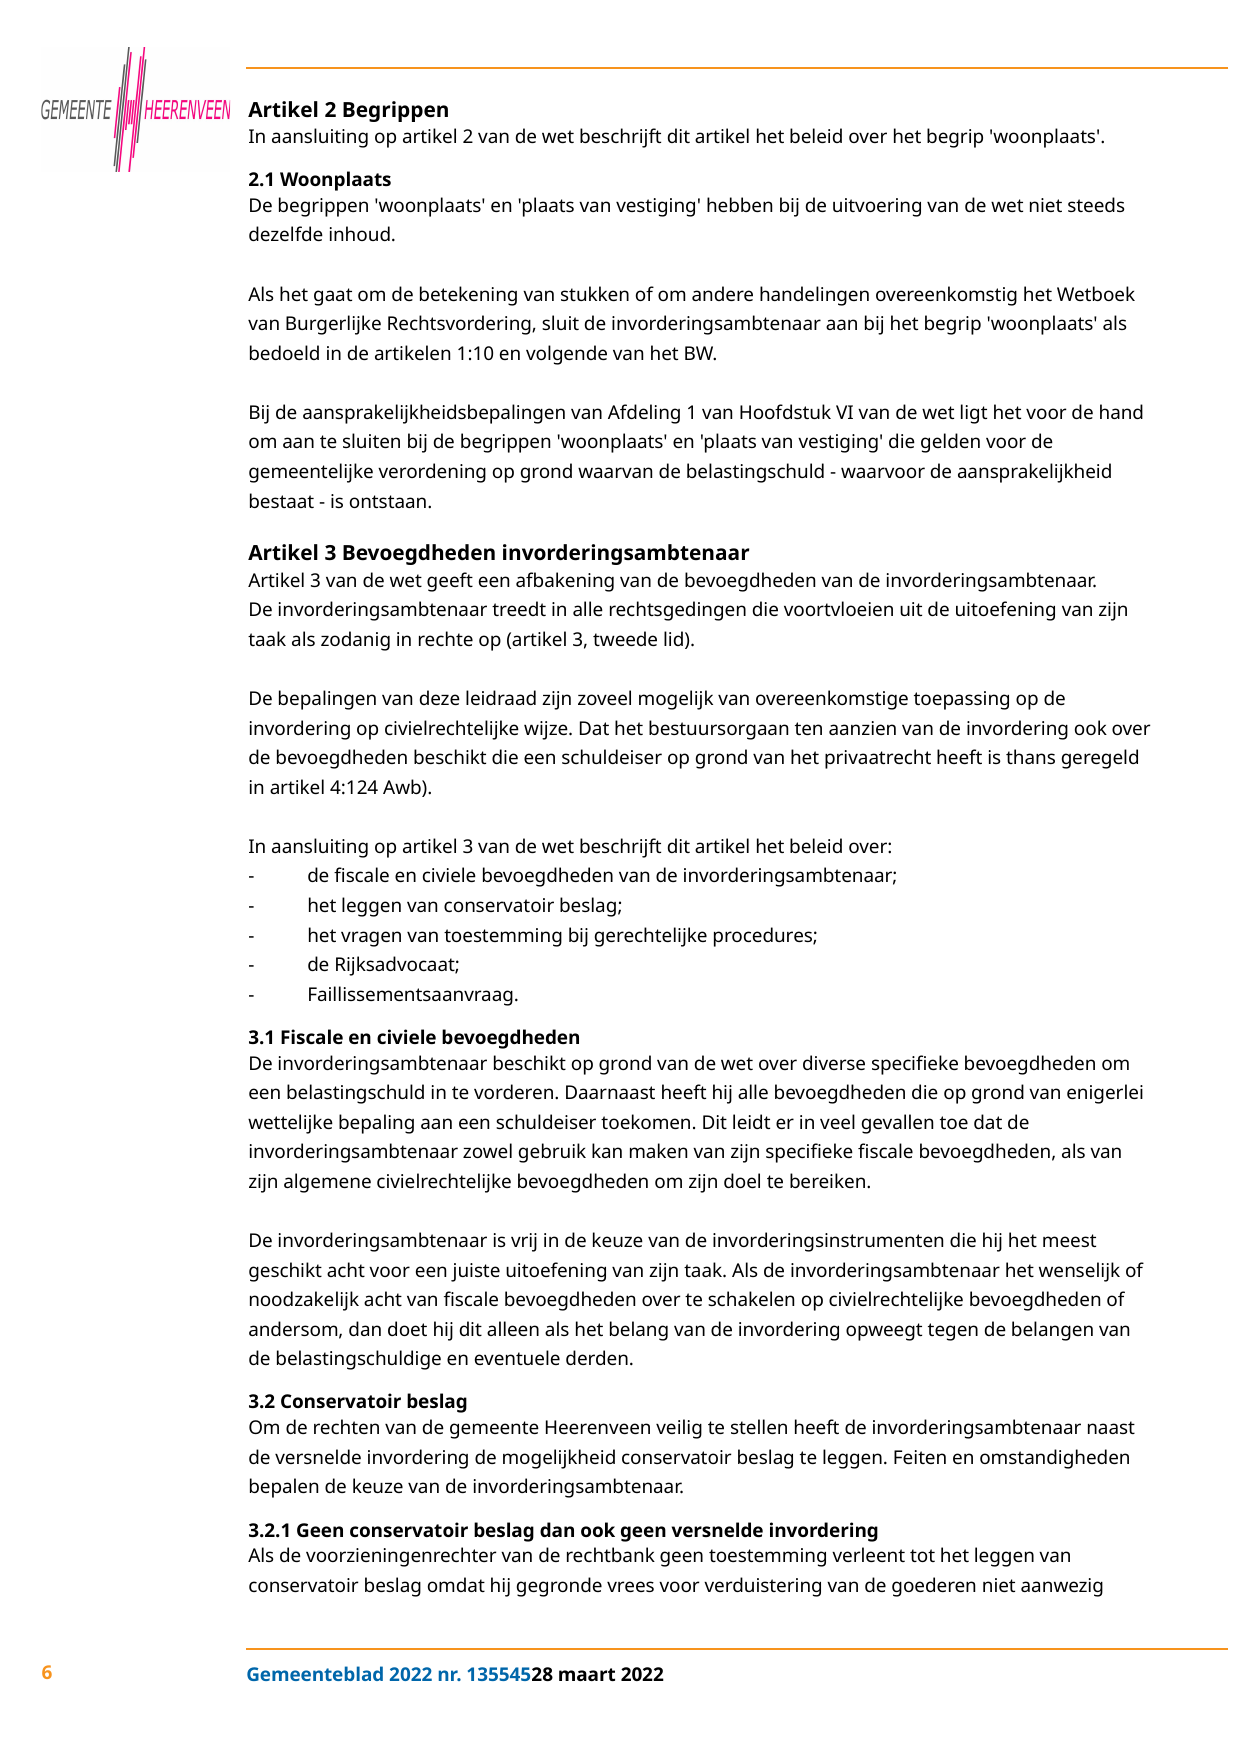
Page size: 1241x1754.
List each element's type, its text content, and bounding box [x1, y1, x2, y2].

list de fiscale en civiele bevoegdheden van de invorderingsambtenaar; [248, 863, 1152, 888]
list het leggen van conservatoir beslag; [248, 892, 1152, 918]
picture [41, 47, 231, 172]
list de Rijksadvocaat; [248, 951, 1152, 977]
text De invorderingsambtenaar treedt in alle rechtsgedingen die voortvloeien uit de uitoefening van zijn taak als zodanig in rechte op (artikel 3, tweede lid). [248, 596, 1152, 652]
text Artikel 2 Begrippen [248, 95, 1152, 123]
text 2.1 Woonplaats [248, 166, 1152, 192]
text De begrippen 'woonplaats' en 'plaats van vestiging' hebben bij de uitvoering van de wet niet steeds dezelfde inhoud. [248, 192, 1152, 247]
list Faillissementsaanvraag. [248, 981, 1152, 1007]
text In aansluiting op artikel 3 van de wet beschrijft dit artikel het beleid over: [248, 833, 1152, 859]
text De invorderingsambtenaar beschikt op grond van de wet over diverse specifieke bevoegdheden om een belastingschuld in te vorderen. Daarnaast heeft hij alle bevoegdheden die op grond van enigerlei wettelijke bepaling aan een schuldeiser toekomen. Dit leidt er in veel gevallen toe dat de invorderingsambtenaar zowel gebruik kan maken van zijn specifieke fiscale bevoegdheden, als van zijn algemene civielrechtelijke bevoegdheden om zijn doel te bereiken. [248, 1050, 1152, 1194]
text Als het gaat om de betekening van stukken of om andere handelingen overeenkomstig het Wetboek van Burgerlijke Rechtsvordering, sluit de invorderingsambtenaar aan bij het begrip 'woonplaats' als bedoeld in de artikelen 1:10 en volgende van het BW. [248, 281, 1152, 366]
text Om de rechten van de gemeente Heerenveen veilig te stellen heeft de invorderingsambtenaar naast de versnelde invordering de mogelijkheid conservatoir beslag te leggen. Feiten en omstandigheden bepalen de keuze van de invorderingsambtenaar. [248, 1414, 1152, 1499]
text De bepalingen van deze leidraad zijn zoveel mogelijk van overeenkomstige toepassing op de invordering op civielrechtelijke wijze. Dat het bestuursorgaan ten aanzien van de invordering ook over de bevoegdheden beschikt die een schuldeiser op grond van het privaatrecht heeft is thans geregeld in artikel 4:124 Awb). [248, 685, 1152, 799]
text In aansluiting op artikel 2 van de wet beschrijft dit artikel het beleid over het begrip 'woonplaats'. [248, 123, 1152, 149]
text Als de voorzieningenrechter van de rechtbank geen toestemming verleent tot het leggen van conservatoir beslag omdat hij gegronde vrees voor verduistering van de goederen niet aanwezig [248, 1542, 1152, 1598]
text Artikel 3 Bevoegdheden invorderingsambtenaar [248, 538, 1152, 567]
list het vragen van toestemming bij gerechtelijke procedures; [248, 922, 1152, 947]
text 3.2 Conservatoir beslag [248, 1389, 1152, 1414]
text 3.2.1 Geen conservatoir beslag dan ook geen versnelde invordering [248, 1517, 1152, 1542]
text 3.1 Fiscale en civiele bevoegdheden [248, 1024, 1152, 1050]
text Artikel 3 van de wet geeft een afbakening van de bevoegdheden van de invorderingsambtenaar. [248, 567, 1152, 592]
text Bij de aansprakelijkheidsbepalingen van Afdeling 1 van Hoofdstuk VI van de wet ligt het voor de hand om aan te sluiten bij de begrippen 'woonplaats' en 'plaats van vestiging' die gelden voor de gemeentelijke verordening op grond waarvan de belastingschuld - waarvoor de aansprakelijkheid bestaat - is ontstaan. [248, 399, 1152, 514]
text De invorderingsambtenaar is vrij in de keuze van de invorderingsinstrumenten die hij het meest geschikt acht voor een juiste uitoefening van zijn taak. Als de invorderingsambtenaar het wenselijk of noodzakelijk acht van fiscale bevoegdheden over te schakelen op civielrechtelijke bevoegdheden of andersom, dan doet hij dit alleen als het belang van de invordering opweegt tegen de belangen van de belastingschuldige en eventuele derden. [248, 1227, 1152, 1371]
